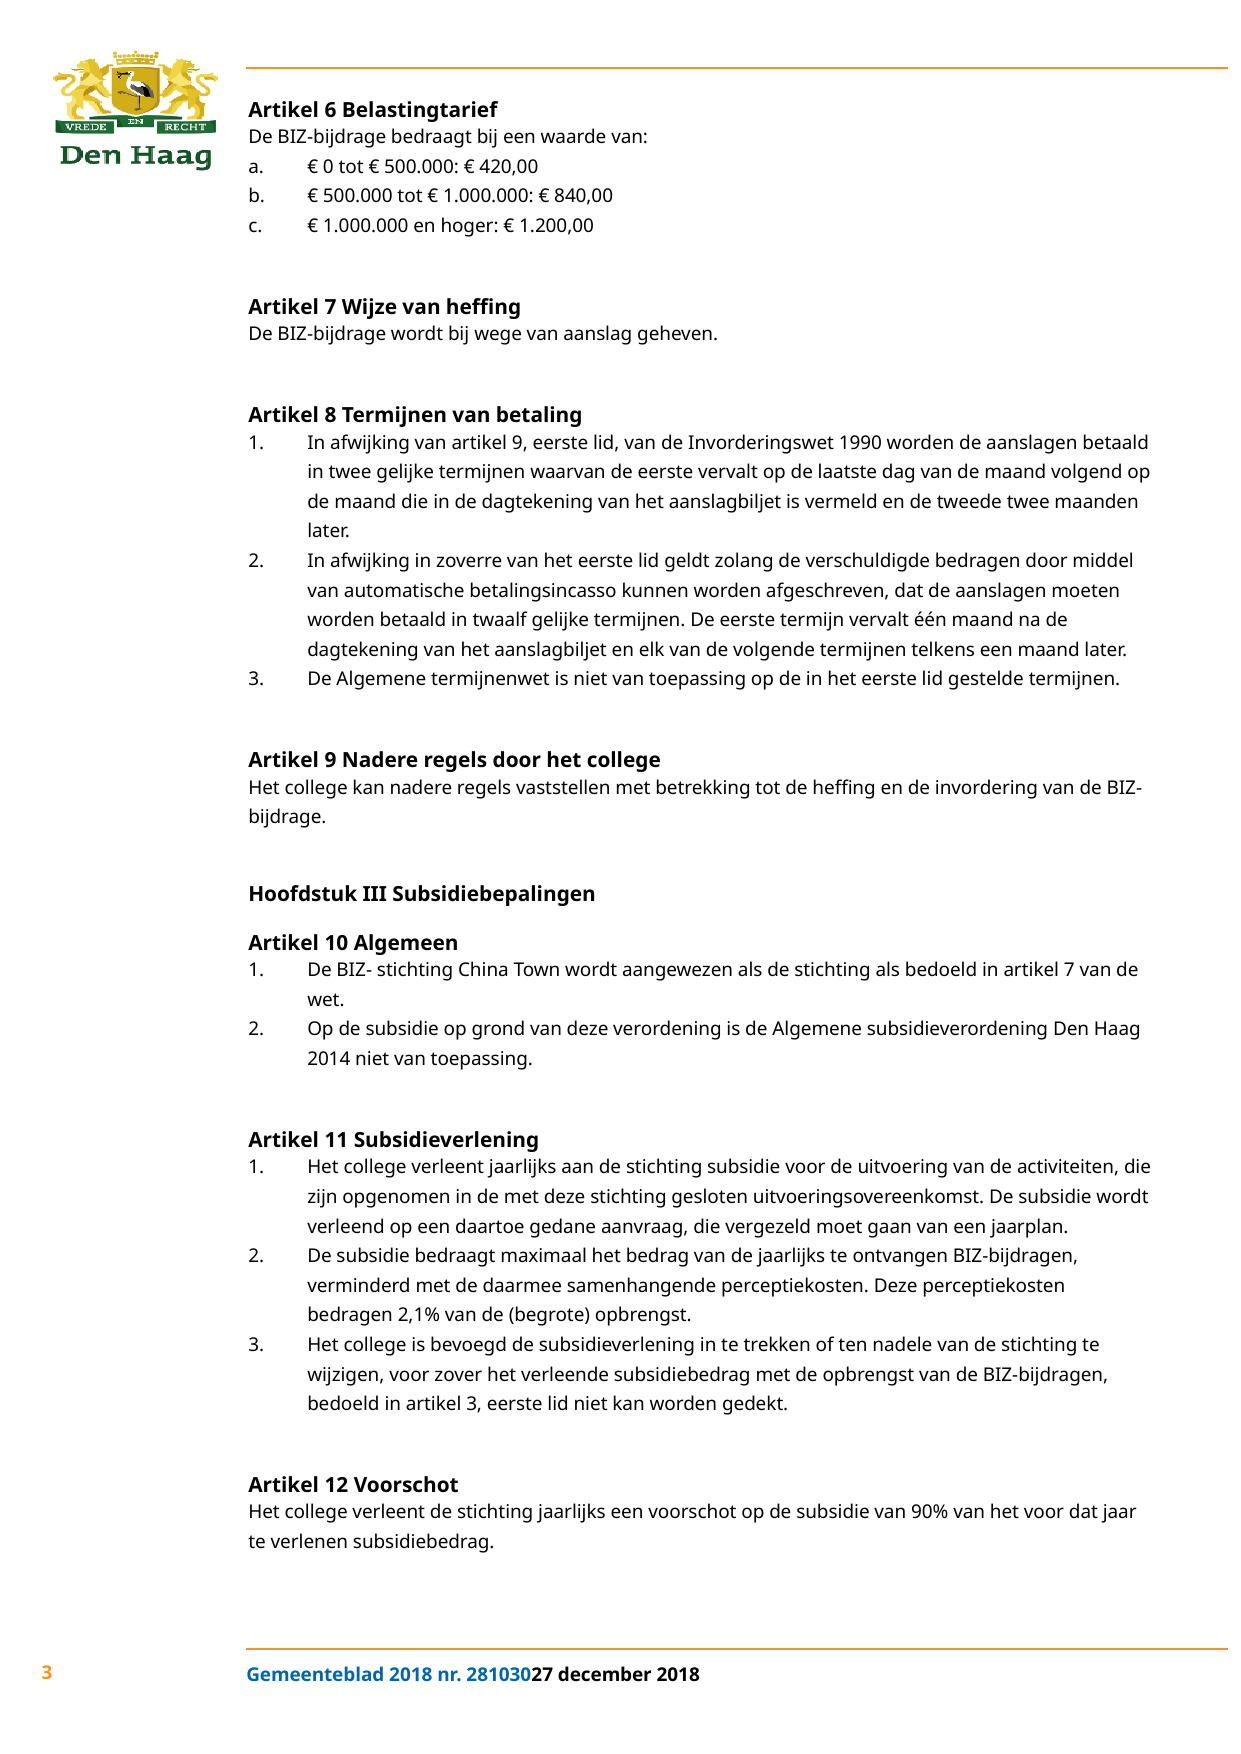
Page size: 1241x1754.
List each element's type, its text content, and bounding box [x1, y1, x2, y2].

list € 500.000 tot € 1.000.000: € 840,00 [248, 182, 1152, 208]
text Artikel 8 Termijnen van betaling [248, 400, 1152, 429]
text Het college kan nadere regels vaststellen met betrekking tot de heffing en de invordering van de BIZ-bijdrage. [248, 774, 1152, 829]
text Het college verleent de stichting jaarlijks een voorschot op de subsidie van 90% van het voor dat jaar te verlenen subsidiebedrag. [248, 1499, 1152, 1554]
text De BIZ-bijdrage wordt bij wege van aanslag geheven. [248, 320, 1152, 346]
text Artikel 10 Algemeen [248, 928, 1152, 956]
text De BIZ-bijdrage bedraagt bij een waarde van: [248, 123, 1152, 149]
list Het college is bevoegd de subsidieverlening in te trekken of ten nadele van de stichting te wijzigen, voor zover het verleende subsidiebedrag met de opbrengst van de BIZ-bijdragen, bedoeld in artikel 3, eerste lid niet kan worden gedekt. [248, 1331, 1152, 1416]
list De subsidie bedraagt maximaal het bedrag van de jaarlijks te ontvangen BIZ-bijdragen, verminderd met de daarmee samenhangende perceptiekosten. Deze perceptiekosten bedragen 2,1% van de (begrote) opbrengst. [248, 1242, 1152, 1327]
list € 1.000.000 en hoger: € 1.200,00 [248, 212, 1152, 238]
text Artikel 11 Subsidieverlening [248, 1125, 1152, 1154]
list € 0 tot € 500.000: € 420,00 [248, 153, 1152, 178]
list In afwijking in zoverre van het eerste lid geldt zolang de verschuldigde bedragen door middel van automatische betalingsincasso kunnen worden afgeschreven, dat de aanslagen moeten worden betaald in twaalf gelijke termijnen. De eerste termijn vervalt één maand na de dagtekening van het aanslagbiljet en elk van de volgende termijnen telkens een maand later. [248, 547, 1152, 662]
text Artikel 6 Belastingtarief [248, 95, 1152, 123]
text Artikel 12 Voorschot [248, 1470, 1152, 1499]
picture [41, 47, 231, 172]
list De BIZ- stichting China Town wordt aangewezen als de stichting als bedoeld in artikel 7 van de wet. [248, 956, 1152, 1012]
text Artikel 7 Wijze van heffing [248, 292, 1152, 320]
list Op de subsidie op grond van deze verordening is de Algemene subsidieverordening Den Haag 2014 niet van toepassing. [248, 1016, 1152, 1071]
text Hoofdstuk III Subsidiebepalingen [248, 879, 1152, 907]
text Artikel 9 Nadere regels door het college [248, 746, 1152, 774]
list In afwijking van artikel 9, eerste lid, van de Invorderingswet 1990 worden de aanslagen betaald in twee gelijke termijnen waarvan de eerste vervalt op de laatste dag van de maand volgend op de maand die in de dagtekening van het aanslagbiljet is vermeld en de tweede twee maanden later. [248, 429, 1152, 543]
list De Algemene termijnenwet is niet van toepassing op de in het eerste lid gestelde termijnen. [248, 666, 1152, 691]
list Het college verleent jaarlijks aan de stichting subsidie voor de uitvoering van de activiteiten, die zijn opgenomen in de met deze stichting gesloten uitvoeringsovereenkomst. De subsidie wordt verleend op een daartoe gedane aanvraag, die vergezeld moet gaan van een jaarplan. [248, 1154, 1152, 1238]
